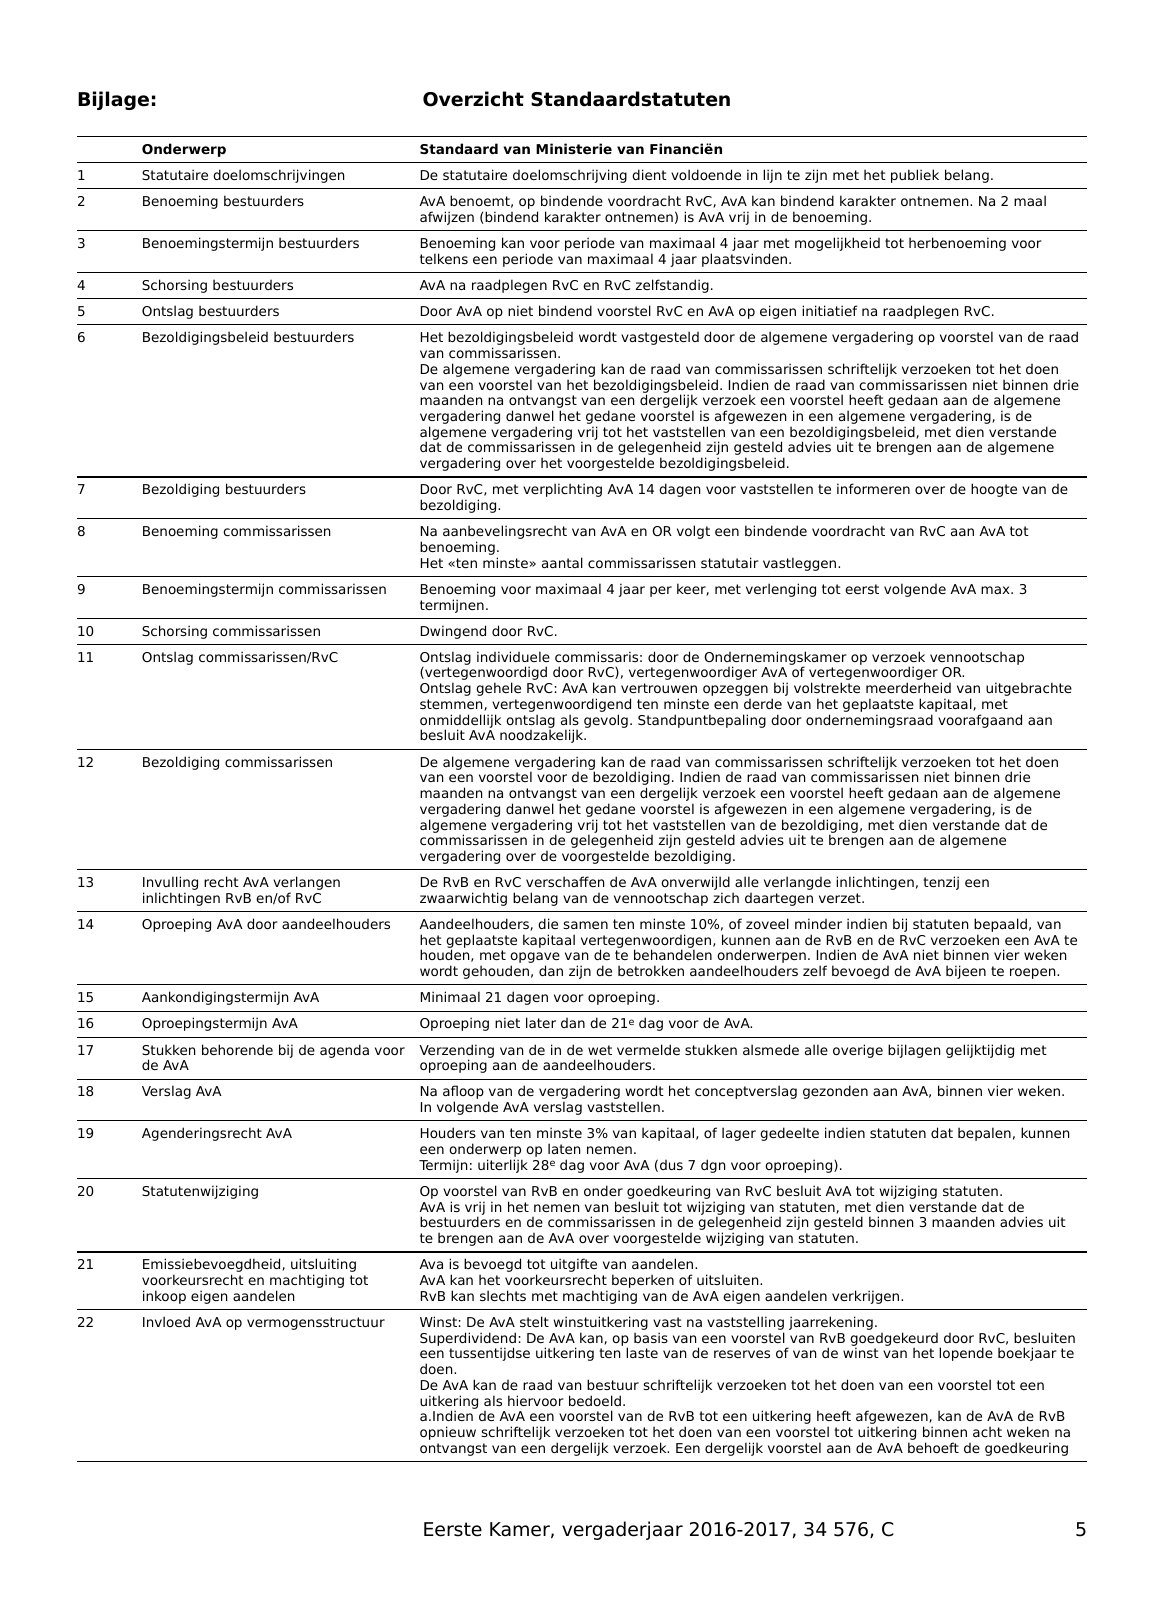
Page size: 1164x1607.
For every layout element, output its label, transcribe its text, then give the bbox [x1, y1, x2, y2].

table_cell Bezoldiging commissarissen [136, 750, 413, 869]
table_cell Winst: De AvA stelt winstuitkering vast na vaststelling jaarrekening. Superdividend: De AvA kan, op basis van een voorstel van RvB goedgekeurd door RvC, besluiten een tussentijdse uitkering ten laste van de reserves of van de winst van het lopende boekjaar te doen. De AvA kan de raad van bestuur schriftelijk verzoeken tot het doen van een voorstel tot een uitkering als hiervoor bedoeld. a.Indien de AvA een voorstel van de RvB tot een uitkering heeft afgewezen, kan de AvA de RvB opnieuw schriftelijk verzoeken tot het doen van een voorstel tot uitkering binnen acht weken na ontvangst van een dergelijk verzoek. Een dergelijk voorstel aan de AvA behoeft de goedkeuring [413, 1310, 1087, 1461]
table_cell De statutaire doelomschrijving dient voldoende in lijn te zijn met het publiek belang. [413, 163, 1087, 188]
table_cell 21 [77, 1253, 136, 1309]
table_cell Na aanbevelingsrecht van AvA en OR volgt een bindende voordracht van RvC aan AvA tot benoeming. Het «ten minste» aantal commissarissen statutair vastleggen. [413, 519, 1087, 576]
table_cell 11 [77, 645, 136, 749]
table_cell 10 [77, 619, 136, 644]
table_cell Statutenwijziging [136, 1179, 413, 1251]
table_cell Oproeping AvA door aandeelhouders [136, 912, 413, 984]
table_cell Minimaal 21 dagen voor oproeping. [413, 985, 1087, 1011]
table_cell AvA na raadplegen RvC en RvC zelfstandig. [413, 273, 1087, 298]
table_cell Oproeping niet later dan de 21e dag voor de AvA. [413, 1012, 1087, 1037]
table_cell Dwingend door RvC. [413, 619, 1087, 644]
table_cell 22 [77, 1310, 136, 1461]
table_cell Aandeelhouders, die samen ten minste 10%, of zoveel minder indien bij statuten bepaald, van het geplaatste kapitaal vertegenwoordigen, kunnen aan de RvB en de RvC verzoeken een AvA te houden, met opgave van de te behandelen onderwerpen. Indien de AvA niet binnen vier weken wordt gehouden, dan zijn de betrokken aandeelhouders zelf bevoegd de AvA bijeen te roepen. [413, 912, 1087, 984]
table_cell 18 [77, 1080, 136, 1120]
table_cell 6 [77, 325, 136, 476]
table_header [77, 137, 136, 162]
table_cell Benoeming commissarissen [136, 519, 413, 576]
table_cell Op voorstel van RvB en onder goedkeuring van RvC besluit AvA tot wijziging statuten. AvA is vrij in het nemen van besluit tot wijziging van statuten, met dien verstande dat de bestuurders en de commissarissen in de gelegenheid zijn gesteld binnen 3 maanden advies uit te brengen aan de AvA over voorgestelde wijziging van statuten. [413, 1179, 1087, 1251]
table_header Onderwerp [136, 137, 413, 162]
table_cell Na afloop van de vergadering wordt het conceptverslag gezonden aan AvA, binnen vier weken. In volgende AvA verslag vaststellen. [413, 1080, 1087, 1120]
table_cell 16 [77, 1012, 136, 1037]
table_cell 17 [77, 1038, 136, 1078]
table_cell Verslag AvA [136, 1080, 413, 1120]
table_cell Ontslag commissarissen/RvC [136, 645, 413, 749]
table_cell Agenderingsrecht AvA [136, 1121, 413, 1178]
table_cell 8 [77, 519, 136, 576]
table_cell 19 [77, 1121, 136, 1178]
table_cell Bezoldigingsbeleid bestuurders [136, 325, 413, 476]
table_cell Benoeming bestuurders [136, 189, 413, 230]
table_cell Benoeming voor maximaal 4 jaar per keer, met verlenging tot eerst volgende AvA max. 3 termijnen. [413, 577, 1087, 618]
table_cell 14 [77, 912, 136, 984]
table_cell Het bezoldigingsbeleid wordt vastgesteld door de algemene vergadering op voorstel van de raad van commissarissen. De algemene vergadering kan de raad van commissarissen schriftelijk verzoeken tot het doen van een voorstel van het bezoldigingsbeleid. Indien de raad van commissarissen niet binnen drie maanden na ontvangst van een dergelijk verzoek een voorstel heeft gedaan aan de algemene vergadering danwel het gedane voorstel is afgewezen in een algemene vergadering, is de algemene vergadering vrij tot het vaststellen van een bezoldigingsbeleid, met dien verstande dat de commissarissen in de gelegenheid zijn gesteld advies uit te brengen aan de algemene vergadering over het voorgestelde bezoldigingsbeleid. [413, 325, 1087, 476]
table_cell Ontslag individuele commissaris: door de Ondernemingskamer op verzoek vennootschap (vertegenwoordigd door RvC), vertegenwoordiger AvA of vertegenwoordiger OR. Ontslag gehele RvC: AvA kan vertrouwen opzeggen bij volstrekte meerderheid van uitgebrachte stemmen, vertegenwoordigend ten minste een derde van het geplaatste kapitaal, met onmiddellijk ontslag als gevolg. Standpuntbepaling door ondernemingsraad voorafgaand aan besluit AvA noodzakelijk. [413, 645, 1087, 749]
table_cell Ava is bevoegd tot uitgifte van aandelen. AvA kan het voorkeursrecht beperken of uitsluiten. RvB kan slechts met machtiging van de AvA eigen aandelen verkrijgen. [413, 1253, 1087, 1309]
table_cell Ontslag bestuurders [136, 299, 413, 324]
table_cell Bezoldiging bestuurders [136, 478, 413, 518]
table_cell Invloed AvA op vermogensstructuur [136, 1310, 413, 1461]
table_cell 4 [77, 273, 136, 298]
table_cell AvA benoemt, op bindende voordracht RvC, AvA kan bindend karakter ontnemen. Na 2 maal afwijzen (bindend karakter ontnemen) is AvA vrij in de benoeming. [413, 189, 1087, 230]
table_cell Emissiebevoegdheid, uitsluiting voorkeursrecht en machtiging tot inkoop eigen aandelen [136, 1253, 413, 1309]
table_cell Benoeming kan voor periode van maximaal 4 jaar met mogelijkheid tot herbenoeming voor telkens een periode van maximaal 4 jaar plaatsvinden. [413, 231, 1087, 272]
table_cell Schorsing commissarissen [136, 619, 413, 644]
table_cell 2 [77, 189, 136, 230]
table_cell De algemene vergadering kan de raad van commissarissen schriftelijk verzoeken tot het doen van een voorstel voor de bezoldiging. Indien de raad van commissarissen niet binnen drie maanden na ontvangst van een dergelijk verzoek een voorstel heeft gedaan aan de algemene vergadering danwel het gedane voorstel is afgewezen in een algemene vergadering, is de algemene vergadering vrij tot het vaststellen van de bezoldiging, met dien verstande dat de commissarissen in de gelegenheid zijn gesteld advies uit te brengen aan de algemene vergadering over de voorgestelde bezoldiging. [413, 750, 1087, 869]
table_cell 13 [77, 870, 136, 911]
table_cell 20 [77, 1179, 136, 1251]
subtitle Bijlage: Overzicht Standaardstatuten [77, 89, 1087, 111]
table_cell Schorsing bestuurders [136, 273, 413, 298]
table_cell 5 [77, 299, 136, 324]
table_cell 3 [77, 231, 136, 272]
table_cell Houders van ten minste 3% van kapitaal, of lager gedeelte indien statuten dat bepalen, kunnen een onderwerp op laten nemen. Termijn: uiterlijk 28e dag voor AvA (dus 7 dgn voor oproeping). [413, 1121, 1087, 1178]
table_cell 1 [77, 163, 136, 188]
table_cell Benoemingstermijn bestuurders [136, 231, 413, 272]
table_cell Oproepingstermijn AvA [136, 1012, 413, 1037]
table_cell 15 [77, 985, 136, 1011]
table_cell 9 [77, 577, 136, 618]
table_cell Statutaire doelomschrijvingen [136, 163, 413, 188]
table_cell Verzending van de in de wet vermelde stukken alsmede alle overige bijlagen gelijktijdig met oproeping aan de aandeelhouders. [413, 1038, 1087, 1078]
table_cell Door AvA op niet bindend voorstel RvC en AvA op eigen initiatief na raadplegen RvC. [413, 299, 1087, 324]
table_cell 12 [77, 750, 136, 869]
table_cell Benoemingstermijn commissarissen [136, 577, 413, 618]
table_cell Stukken behorende bij de agenda voor de AvA [136, 1038, 413, 1078]
table_header Standaard van Ministerie van Financiën [413, 137, 1087, 162]
table_cell Invulling recht AvA verlangen inlichtingen RvB en/of RvC [136, 870, 413, 911]
table_cell Door RvC, met verplichting AvA 14 dagen voor vaststellen te informeren over de hoogte van de bezoldiging. [413, 478, 1087, 518]
table_cell De RvB en RvC verschaffen de AvA onverwijld alle verlangde inlichtingen, tenzij een zwaarwichtig belang van de vennootschap zich daartegen verzet. [413, 870, 1087, 911]
table_cell 7 [77, 478, 136, 518]
table_cell Aankondigingstermijn AvA [136, 985, 413, 1011]
